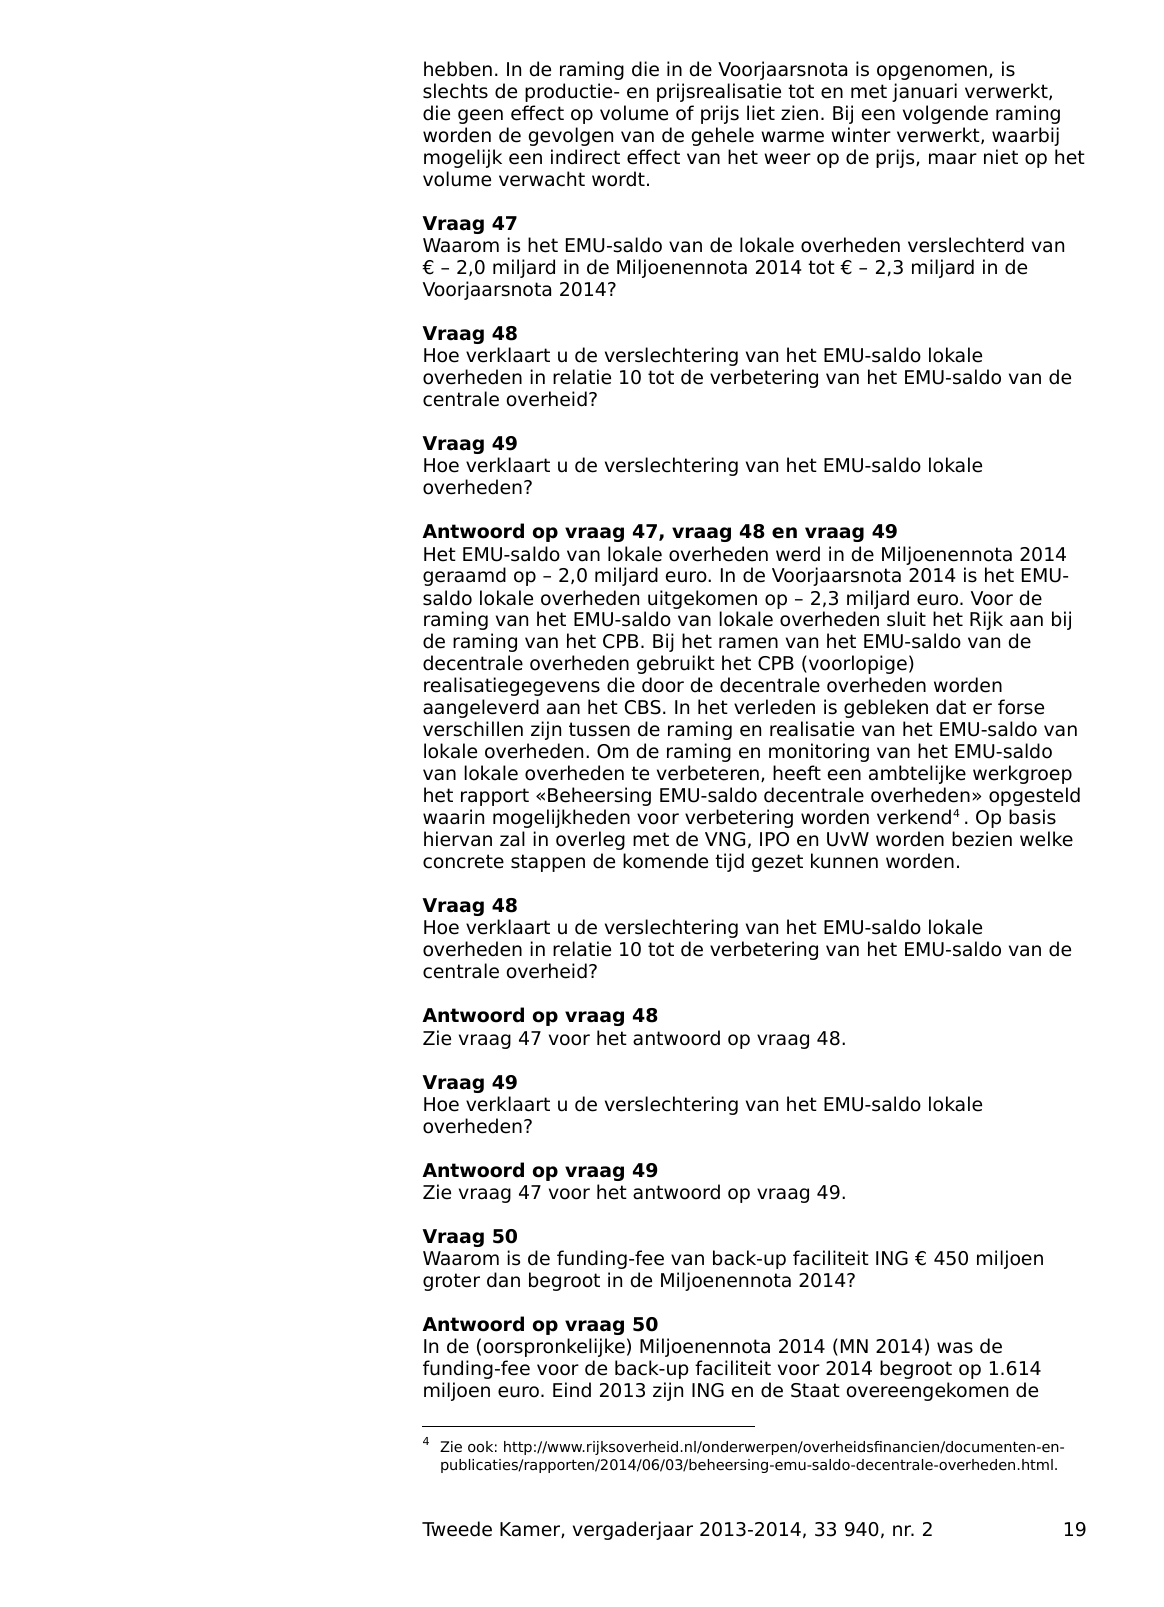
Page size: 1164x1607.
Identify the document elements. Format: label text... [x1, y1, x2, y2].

text hebben. In de raming die in de Voorjaarsnota is opgenomen, is slechts de productie- en prijsrealisatie tot en met januari verwerkt, die geen effect op volume of prijs liet zien. Bij een volgende raming worden de gevolgen van de gehele warme winter verwerkt, waarbij mogelijk een indirect effect van het weer op de prijs, maar niet op het volume verwacht wordt. [422, 59, 1087, 191]
text Waarom is het EMU-saldo van de lokale overheden verslechterd van € – 2,0 miljard in de Miljoenennota 2014 tot € – 2,3 miljard in de Voorjaarsnota 2014? [422, 235, 1087, 301]
text Vraag 48 [422, 895, 1087, 917]
text Antwoord op vraag 50 [422, 1314, 1087, 1336]
text Hoe verklaart u de verslechtering van het EMU-saldo lokale overheden? [422, 455, 1087, 499]
text Waarom is de funding-fee van back-up faciliteit ING € 450 miljoen groter dan begroot in de Miljoenennota 2014? [422, 1248, 1087, 1292]
text Hoe verklaart u de verslechtering van het EMU-saldo lokale overheden in relatie 10 tot de verbetering van het EMU-saldo van de centrale overheid? [422, 345, 1087, 411]
text Zie ook: http://www.rijksoverheid.nl/onderwerpen/overheidsfinancien/documenten-en-publicaties/rapporten/2014/06/03/beheersing-emu-saldo-decentrale-overheden.html. [422, 1435, 1087, 1474]
text Hoe verklaart u de verslechtering van het EMU-saldo lokale overheden in relatie 10 tot de verbetering van het EMU-saldo van de centrale overheid? [422, 917, 1087, 983]
text In de (oorspronkelijke) Miljoenennota 2014 (MN 2014) was de funding-fee voor de back-up faciliteit voor 2014 begroot op 1.614 miljoen euro. Eind 2013 zijn ING en de Staat overeengekomen de [422, 1336, 1087, 1402]
text Zie vraag 47 voor het antwoord op vraag 48. [422, 1027, 1087, 1049]
text Antwoord op vraag 47, vraag 48 en vraag 49 [422, 521, 1087, 543]
text Zie vraag 47 voor het antwoord op vraag 49. [422, 1182, 1087, 1204]
text Vraag 50 [422, 1226, 1087, 1248]
text Het EMU-saldo van lokale overheden werd in de Miljoenennota 2014 geraamd op – 2,0 miljard euro. In de Voorjaarsnota 2014 is het EMU-saldo lokale overheden uitgekomen op – 2,3 miljard euro. Voor de raming van het EMU-saldo van lokale overheden sluit het Rijk aan bij de raming van het CPB. Bij het ramen van het EMU-saldo van de decentrale overheden gebruikt het CPB (voorlopige) realisatiegegevens die door de decentrale overheden worden aangeleverd aan het CBS. In het verleden is gebleken dat er forse verschillen zijn tussen de raming en realisatie van het EMU-saldo van lokale overheden. Om de raming en monitoring van het EMU-saldo van lokale overheden te verbeteren, heeft een ambtelijke werkgroep het rapport «Beheersing EMU-saldo decentrale overheden» opgesteld waarin mogelijkheden voor verbetering worden verkend. Op basis hiervan zal in overleg met de VNG, IPO en UvW worden bezien welke concrete stappen de komende tijd gezet kunnen worden. [422, 543, 1087, 873]
text Vraag 47 [422, 213, 1087, 235]
text Antwoord op vraag 49 [422, 1160, 1087, 1182]
text Antwoord op vraag 48 [422, 1005, 1087, 1027]
text Vraag 49 [422, 1072, 1087, 1093]
text Vraag 49 [422, 433, 1087, 455]
text Vraag 48 [422, 323, 1087, 345]
text Hoe verklaart u de verslechtering van het EMU-saldo lokale overheden? [422, 1093, 1087, 1137]
